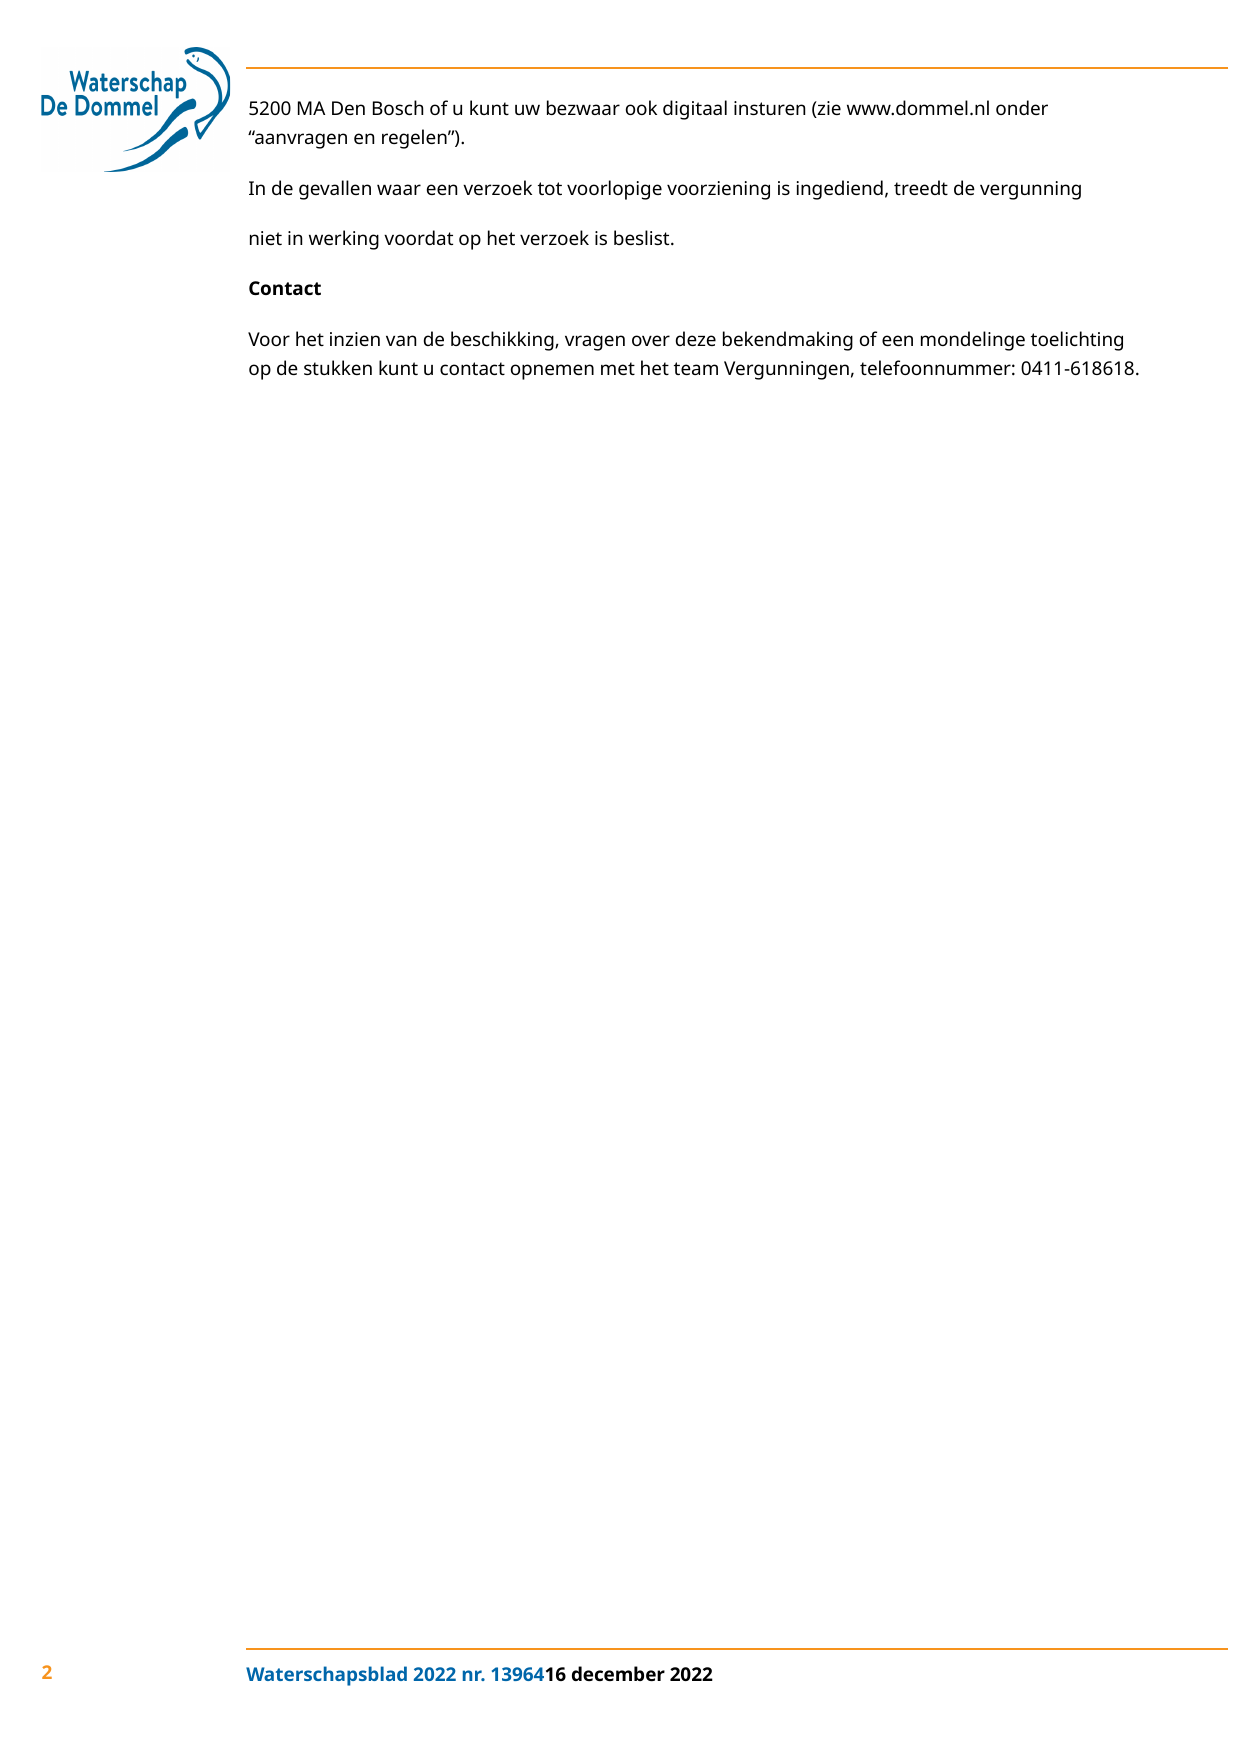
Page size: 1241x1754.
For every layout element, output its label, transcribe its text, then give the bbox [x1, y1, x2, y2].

text In de gevallen waar een verzoek tot voorlopige voorziening is ingediend, treedt de vergunning [248, 175, 1152, 201]
text 5200 MA Den Bosch of u kunt uw bezwaar ook digitaal insturen (zie www.dommel.nl onder “aanvragen en regelen”). [248, 95, 1152, 150]
picture [41, 47, 231, 172]
picture [198, 118, 210, 131]
text Contact [248, 276, 1152, 301]
text niet in werking voordat op het verzoek is beslist. [248, 225, 1152, 251]
picture [204, 47, 231, 76]
picture [45, 99, 51, 111]
text Voor het inzien van de beschikking, vragen over deze bekendmaking of een mondelinge toelichting op de stukken kunt u contact opnemen met het team Vergunningen, telefoonnummer: 0411-618618. [248, 326, 1152, 381]
